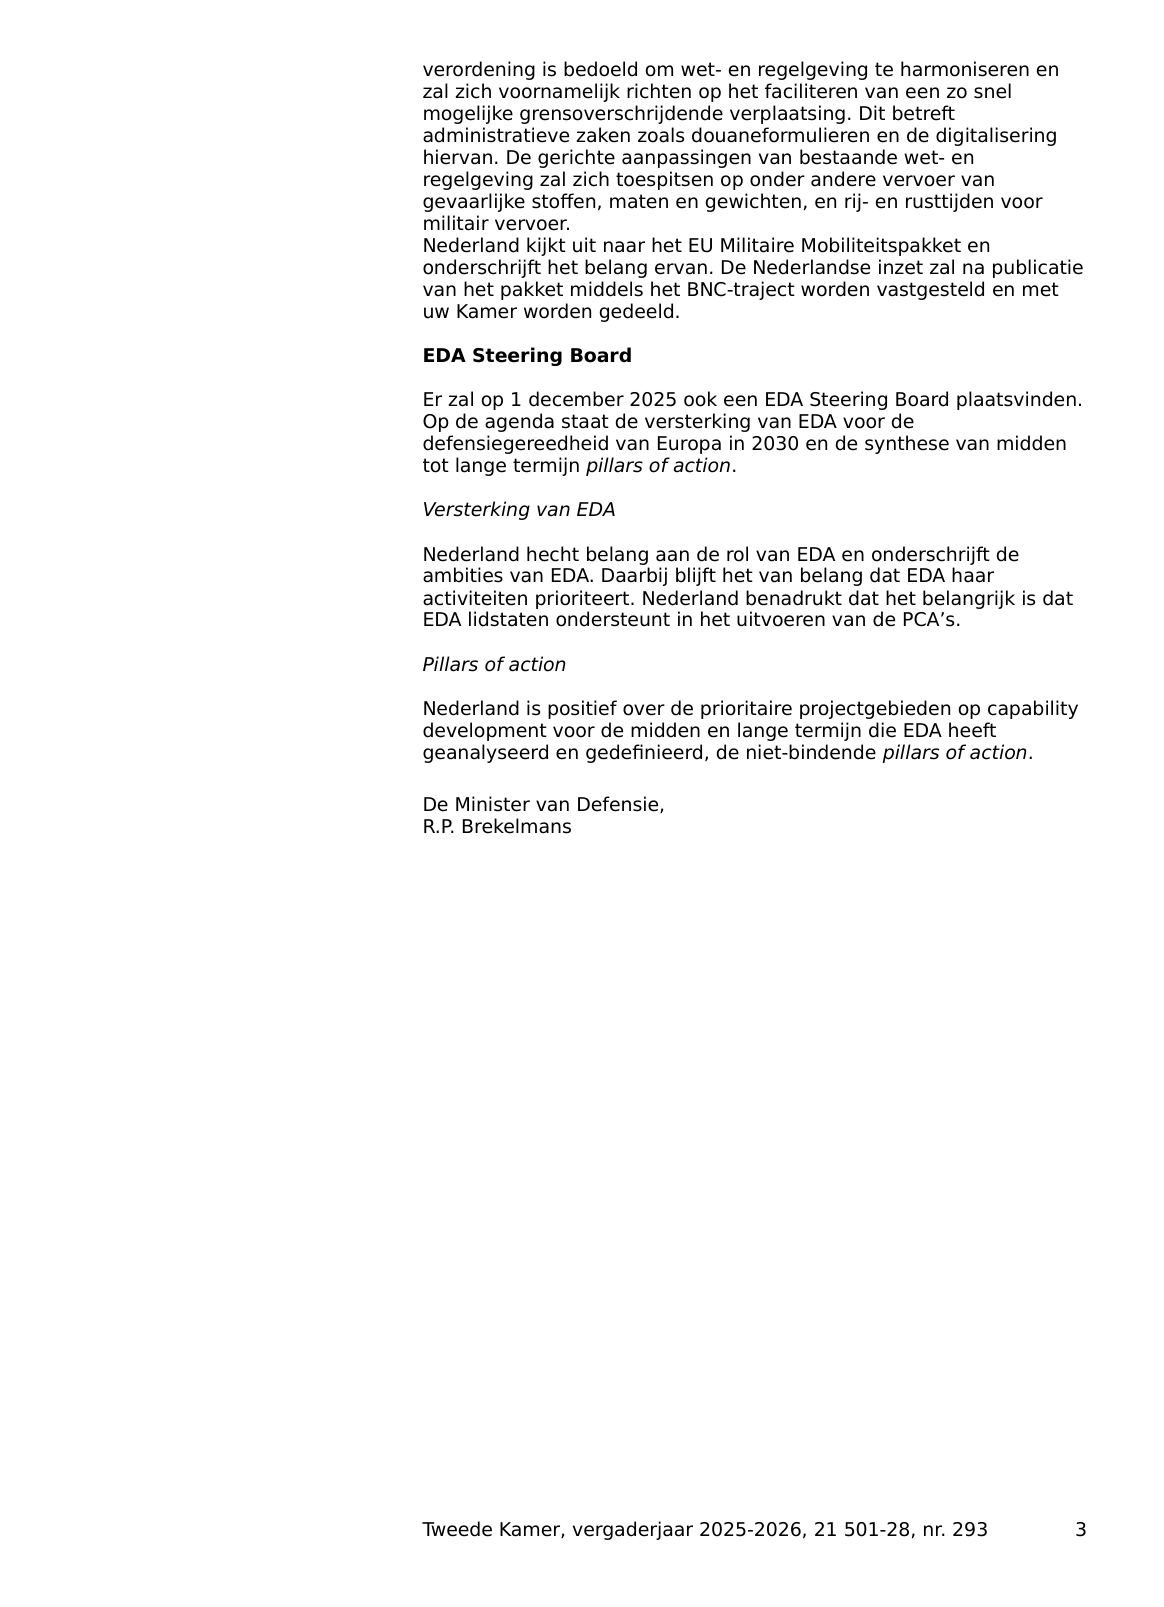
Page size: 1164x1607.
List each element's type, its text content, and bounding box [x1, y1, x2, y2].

text Nederland kijkt uit naar het EU Militaire Mobiliteitspakket en onderschrijft het belang ervan. De Nederlandse inzet zal na publicatie van het pakket middels het BNC-traject worden vastgesteld en met uw Kamer worden gedeeld. [422, 235, 1087, 323]
text Er zal op 1 december 2025 ook een EDA Steering Board plaatsvinden. Op de agenda staat de versterking van EDA voor de defensiegereedheid van Europa in 2030 en de synthese van midden tot lange termijn pillars of action. [422, 389, 1087, 477]
text Nederland hecht belang aan de rol van EDA en onderschrijft de ambities van EDA. Daarbij blijft het van belang dat EDA haar activiteiten prioriteert. Nederland benadrukt dat het belangrijk is dat EDA lidstaten ondersteunt in het uitvoeren van de PCA’s. [422, 543, 1087, 631]
text De Minister van Defensie, R.P. Brekelmans [422, 794, 1087, 838]
subtitle Versterking van EDA [422, 499, 1087, 521]
text Nederland is positief over de prioritaire projectgebieden op capability development voor de midden en lange termijn die EDA heeft geanalyseerd en gedefinieerd, de niet-bindende pillars of action. [422, 698, 1087, 764]
text verordening is bedoeld om wet- en regelgeving te harmoniseren en zal zich voornamelijk richten op het faciliteren van een zo snel mogelijke grensoverschrijdende verplaatsing. Dit betreft administratieve zaken zoals douaneformulieren en de digitalisering hiervan. De gerichte aanpassingen van bestaande wet- en regelgeving zal zich toespitsen op onder andere vervoer van gevaarlijke stoffen, maten en gewichten, en rij- en rusttijden voor militair vervoer. [422, 59, 1087, 235]
subtitle Pillars of action [422, 653, 1087, 676]
subtitle EDA Steering Board [422, 345, 1087, 367]
